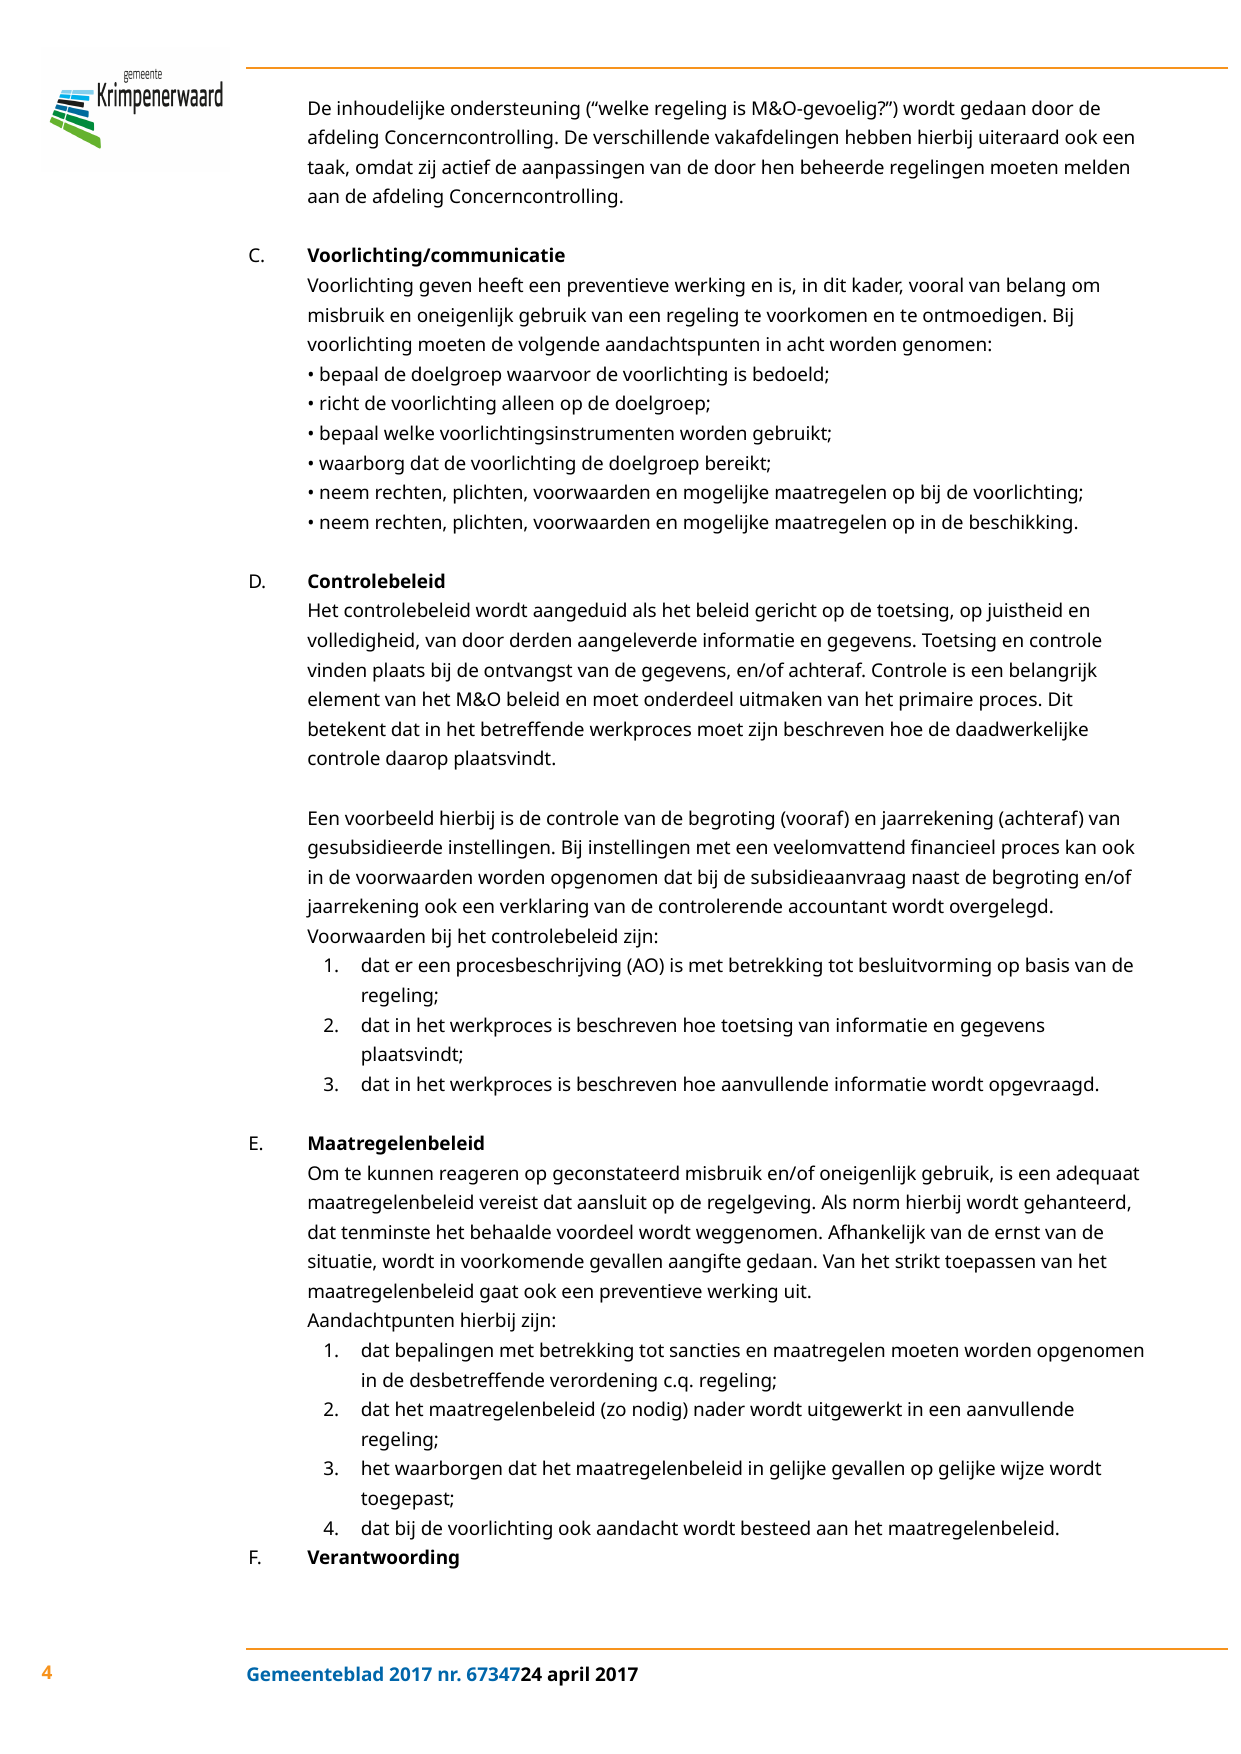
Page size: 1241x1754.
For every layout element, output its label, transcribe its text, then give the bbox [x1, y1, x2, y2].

list • bepaal welke voorlichtingsinstrumenten worden gebruikt; [248, 420, 1152, 446]
list Controlebeleid [248, 568, 1152, 594]
list Aandachtpunten hierbij zijn: [248, 1308, 1152, 1333]
list • richt de voorlichting alleen op de doelgroep; [248, 391, 1152, 416]
list Verantwoording [248, 1544, 1152, 1570]
list • neem rechten, plichten, voorwaarden en mogelijke maatregelen op bij de voorlichting; [248, 479, 1152, 505]
list Voorlichting/communicatie [248, 243, 1152, 268]
list Voorlichting geven heeft een preventieve werking en is, in dit kader, vooral van belang om misbruik en oneigenlijk gebruik van een regeling te voorkomen en te ontmoedigen. Bij voorlichting moeten de volgende aandachtspunten in acht worden genomen: [248, 272, 1152, 357]
list dat in het werkproces is beschreven hoe toetsing van informatie en gegevens plaatsvindt; [323, 1012, 1152, 1067]
list De inhoudelijke ondersteuning (“welke regeling is M&O-gevoelig?”) wordt gedaan door de afdeling Concerncontrolling. De verschillende vakafdelingen hebben hierbij uiteraard ook een taak, omdat zij actief de aanpassingen van de door hen beheerde regelingen moeten melden aan de afdeling Concerncontrolling. [248, 95, 1152, 209]
list dat bepalingen met betrekking tot sancties en maatregelen moeten worden opgenomen in de desbetreffende verordening c.q. regeling; [323, 1337, 1152, 1393]
list dat bij de voorlichting ook aandacht wordt besteed aan het maatregelenbeleid. [323, 1515, 1152, 1541]
list dat het maatregelenbeleid (zo nodig) nader wordt uitgewerkt in een aanvullende regeling; [323, 1396, 1152, 1452]
list Maatregelenbeleid [248, 1130, 1152, 1156]
picture [41, 47, 231, 172]
list Het controlebeleid wordt aangeduid als het beleid gericht op de toetsing, op juistheid en volledigheid, van door derden aangeleverde informatie en gegevens. Toetsing en controle vinden plaats bij de ontvangst van de gegevens, en/of achteraf. Controle is een belangrijk element van het M&O beleid en moet onderdeel uitmaken van het primaire proces. Dit betekent dat in het betreffende werkproces moet zijn beschreven hoe de daadwerkelijke controle daarop plaatsvindt. [248, 598, 1152, 771]
list • waarborg dat de voorlichting de doelgroep bereikt; [248, 450, 1152, 476]
list dat er een procesbeschrijving (AO) is met betrekking tot besluitvorming op basis van de regeling; [323, 953, 1152, 1008]
list Voorwaarden bij het controlebeleid zijn: [248, 923, 1152, 949]
list Om te kunnen reageren op geconstateerd misbruik en/of oneigenlijk gebruik, is een adequaat maatregelenbeleid vereist dat aansluit op de regelgeving. Als norm hierbij wordt gehanteerd, dat tenminste het behaalde voordeel wordt weggenomen. Afhankelijk van de ernst van de situatie, wordt in voorkomende gevallen aangifte gedaan. Van het strikt toepassen van het maatregelenbeleid gaat ook een preventieve werking uit. [248, 1160, 1152, 1304]
list Een voorbeeld hierbij is de controle van de begroting (vooraf) en jaarrekening (achteraf) van gesubsidieerde instellingen. Bij instellingen met een veelomvattend financieel proces kan ook in de voorwaarden worden opgenomen dat bij de subsidieaanvraag naast de begroting en/of jaarrekening ook een verklaring van de controlerende accountant wordt overgelegd. [248, 805, 1152, 919]
list dat in het werkproces is beschreven hoe aanvullende informatie wordt opgevraagd. [323, 1071, 1152, 1097]
list het waarborgen dat het maatregelenbeleid in gelijke gevallen op gelijke wijze wordt toegepast; [323, 1456, 1152, 1511]
list • neem rechten, plichten, voorwaarden en mogelijke maatregelen op in de beschikking. [248, 509, 1152, 535]
list • bepaal de doelgroep waarvoor de voorlichting is bedoeld; [248, 361, 1152, 387]
